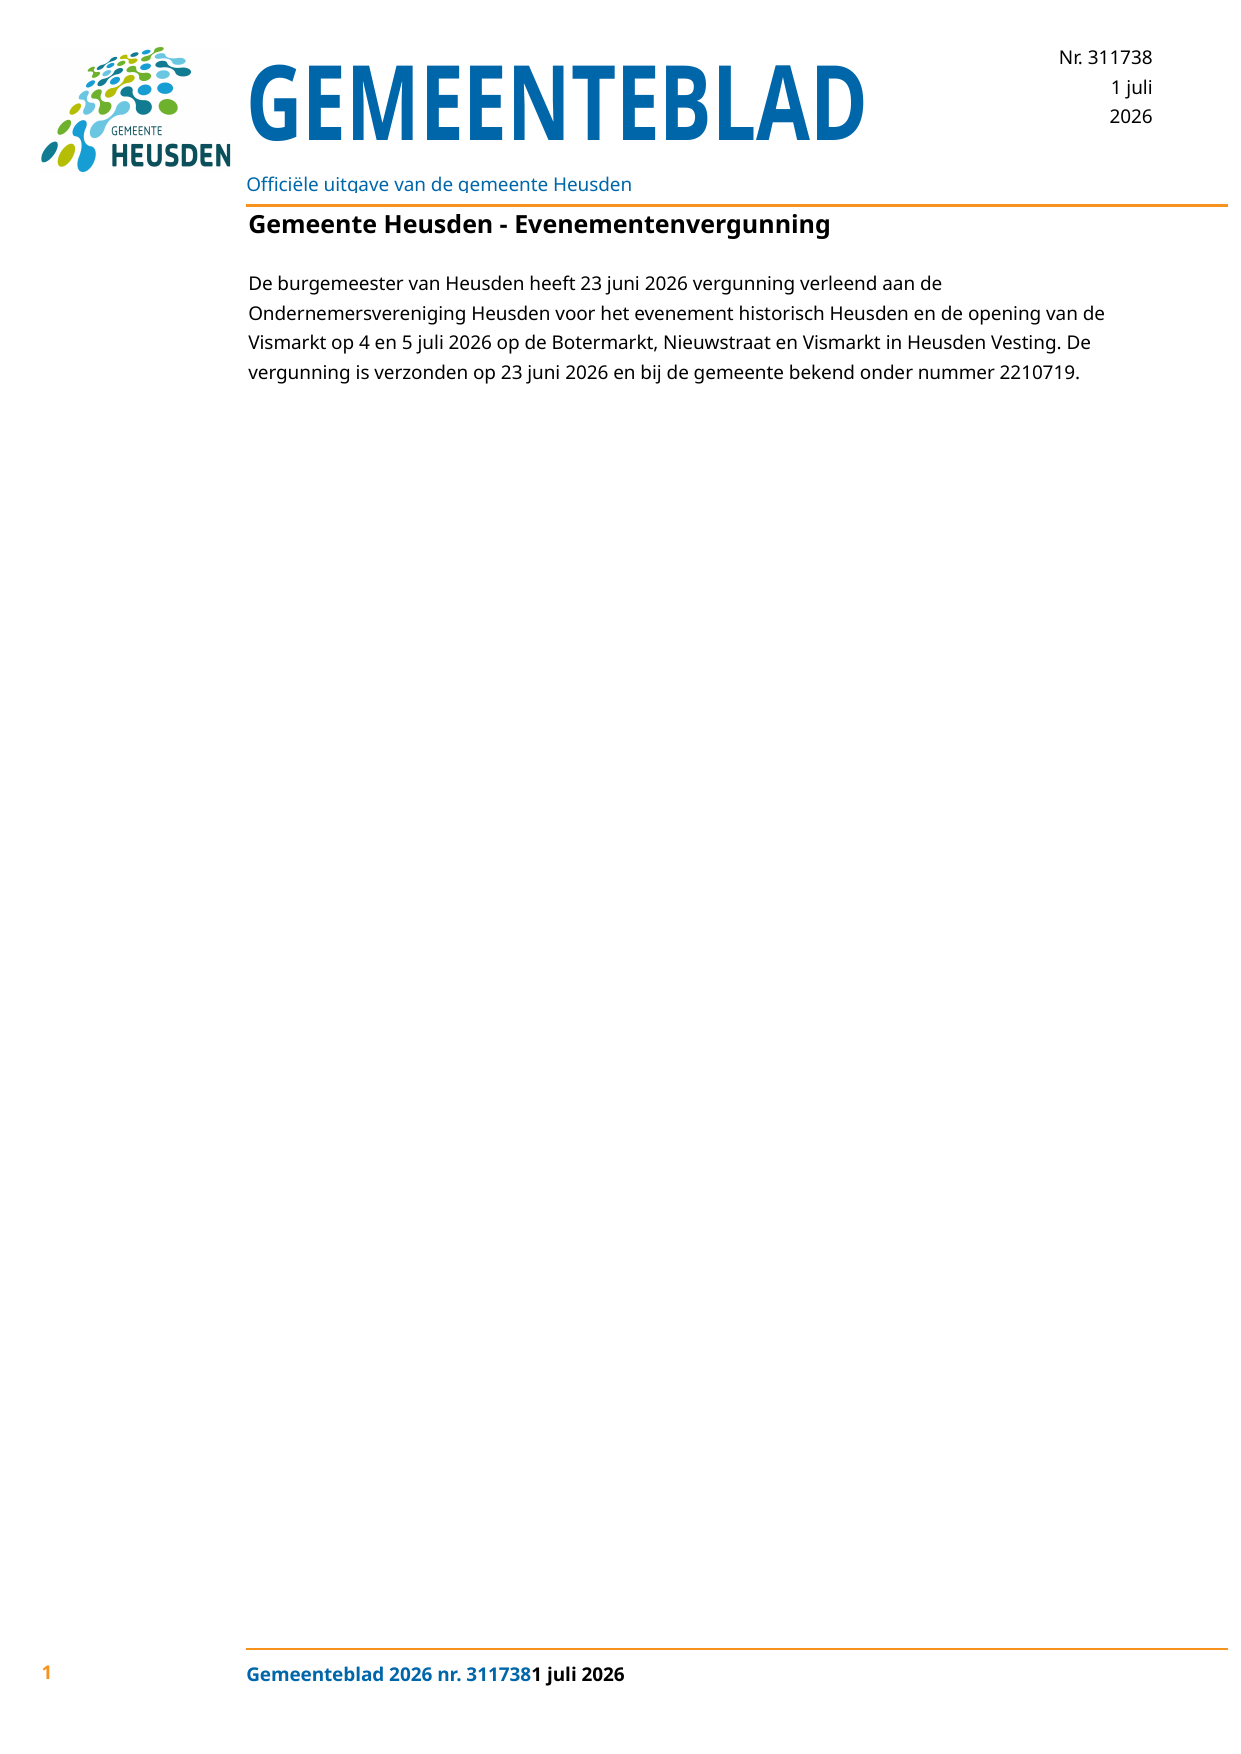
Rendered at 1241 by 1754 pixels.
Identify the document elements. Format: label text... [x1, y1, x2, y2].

text De burgemeester van Heusden heeft 23 juni 2026 vergunning verleend aan de Ondernemersvereniging Heusden voor het evenement historisch Heusden en de opening van de Vismarkt op 4 en 5 juli 2026 op de Botermarkt, Nieuwstraat en Vismarkt in Heusden Vesting. De vergunning is verzonden op 23 juni 2026 en bij de gemeente bekend onder nummer 2210719. [248, 270, 1152, 385]
text Gemeente Heusden - Evenementenvergunning [248, 207, 1152, 241]
picture [41, 47, 231, 172]
